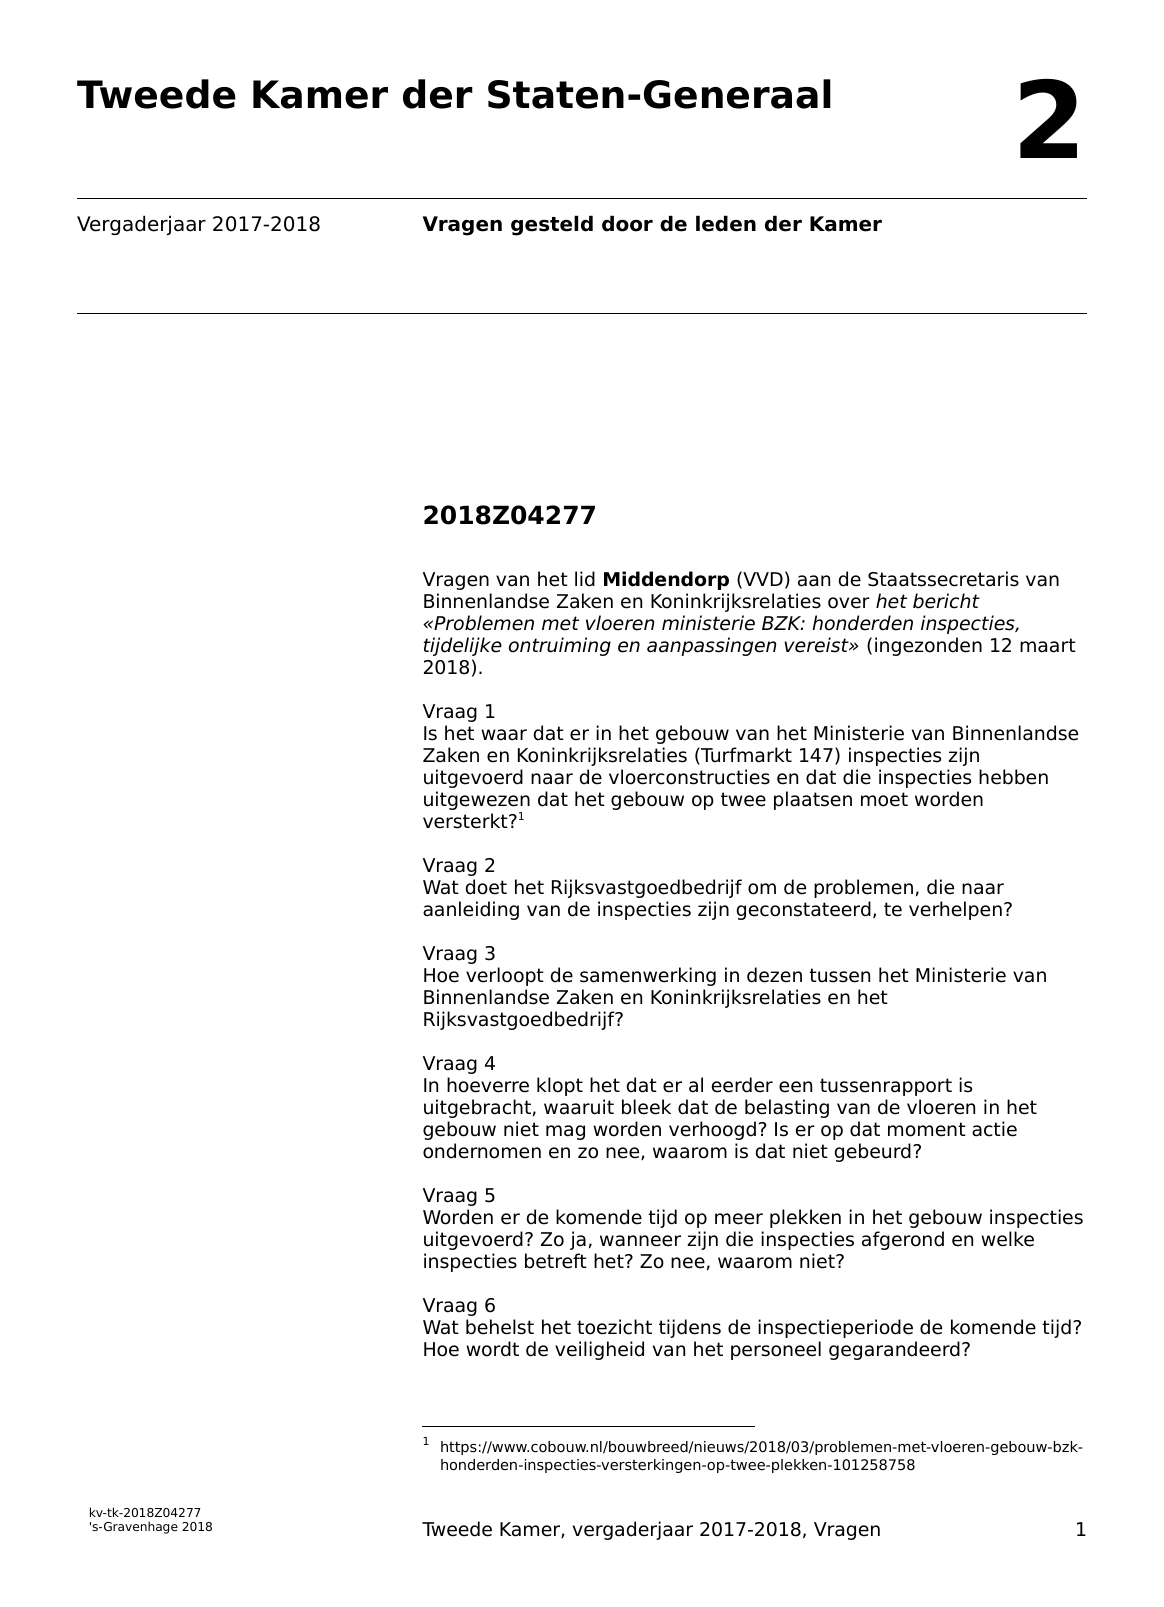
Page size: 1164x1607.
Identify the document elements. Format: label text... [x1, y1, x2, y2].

text Vraag 2 [422, 855, 1087, 877]
text 's-Gravenhage 2018 [88, 1520, 323, 1534]
table_header Tweede Kamer der Staten-Generaal [77, 59, 886, 198]
text Vraag 6 [422, 1295, 1087, 1317]
text https://www.cobouw.nl/bouwbreed/nieuws/2018/03/problemen-met-vloeren-gebouw-bzk-honderden-inspecties-versterkingen-op-twee-plekken-101258758 [422, 1435, 1087, 1474]
table_header 2 [886, 59, 1087, 198]
text Hoe verloopt de samenwerking in dezen tussen het Ministerie van Binnenlandse Zaken en Koninkrijksrelaties en het Rijksvastgoedbedrijf? [422, 965, 1087, 1031]
text Vraag 1 [422, 701, 1087, 723]
table_cell Vragen gesteld door de leden der Kamer [422, 199, 1087, 313]
text Vraag 3 [422, 943, 1087, 965]
text Wat doet het Rijksvastgoedbedrijf om de problemen, die naar aanleiding van de inspecties zijn geconstateerd, te verhelpen? [422, 877, 1087, 921]
text Worden er de komende tijd op meer plekken in het gebouw inspecties uitgevoerd? Zo ja, wanneer zijn die inspecties afgerond en welke inspecties betreft het? Zo nee, waarom niet? [422, 1207, 1087, 1273]
text In hoeverre klopt het dat er al eerder een tussenrapport is uitgebracht, waaruit bleek dat de belasting van de vloeren in het gebouw niet mag worden verhoogd? Is er op dat moment actie ondernomen en zo nee, waarom is dat niet gebeurd? [422, 1075, 1087, 1163]
text 2018Z04277 [422, 501, 1087, 531]
text kv-tk-2018Z04277 [88, 1506, 323, 1520]
table_cell Vergaderjaar 2017-2018 [77, 199, 422, 313]
text Vragen van het lid Middendorp (VVD) aan de Staatssecretaris van Binnenlandse Zaken en Koninkrijksrelaties over het bericht «Problemen met vloeren ministerie BZK: honderden inspecties, tijdelijke ontruiming en aanpassingen vereist» (ingezonden 12 maart 2018). [422, 569, 1087, 679]
text Vraag 4 [422, 1053, 1087, 1075]
text Vraag 5 [422, 1185, 1087, 1207]
text Is het waar dat er in het gebouw van het Ministerie van Binnenlandse Zaken en Koninkrijksrelaties (Turfmarkt 147) inspecties zijn uitgevoerd naar de vloerconstructies en dat die inspecties hebben uitgewezen dat het gebouw op twee plaatsen moet worden versterkt? [422, 723, 1087, 833]
text Wat behelst het toezicht tijdens de inspectieperiode de komende tijd? Hoe wordt de veiligheid van het personeel gegarandeerd? [422, 1317, 1087, 1361]
